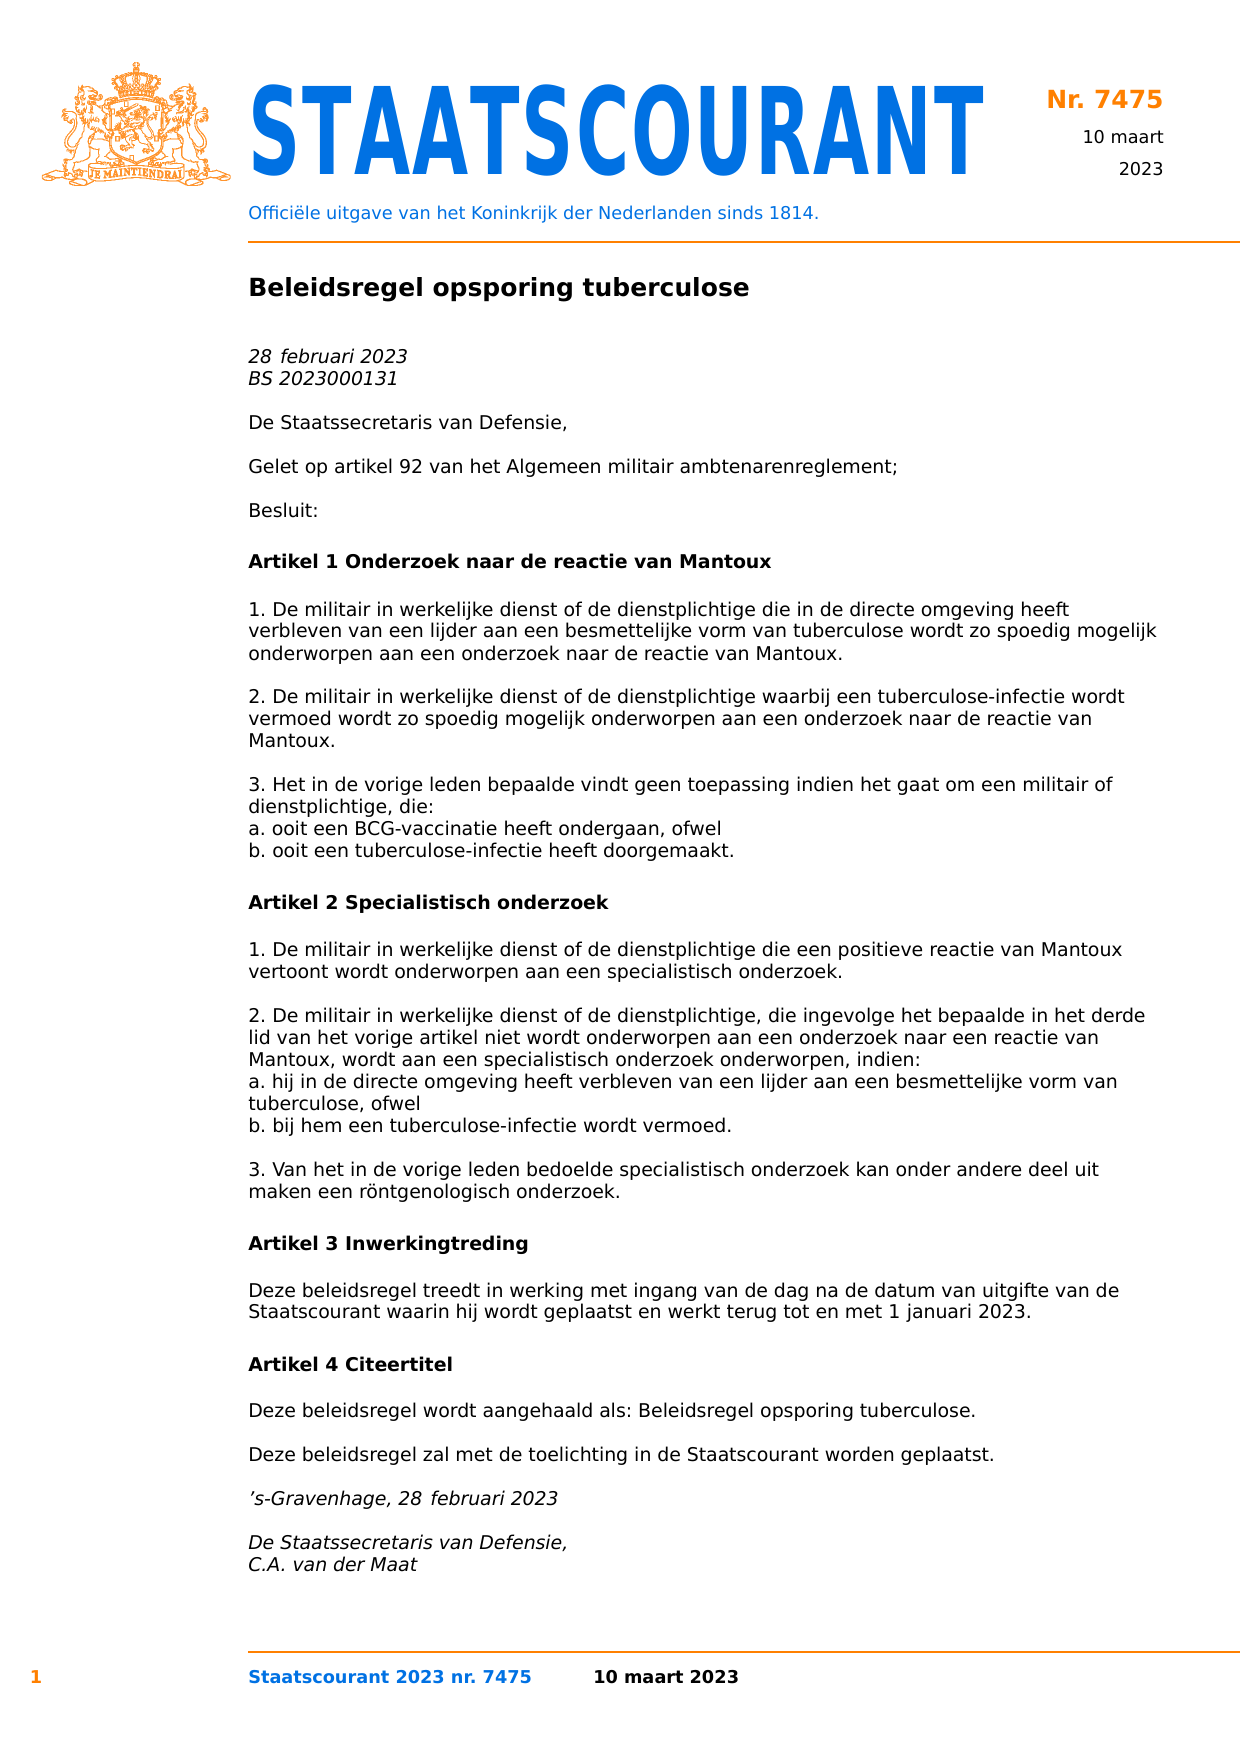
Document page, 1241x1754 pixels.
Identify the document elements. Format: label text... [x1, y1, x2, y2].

text Deze beleidsregel wordt aangehaald als: Beleidsregel opsporing tuberculose. [248, 1400, 1163, 1422]
table_cell Officiële uitgave van het Koninkrijk der Nederlanden sinds 1814. [248, 203, 1240, 241]
text 2. De militair in werkelijke dienst of de dienstplichtige waarbij een tuberculose-infectie wordt vermoed wordt zo spoedig mogelijk onderworpen aan een onderzoek naar de reactie van Mantoux. [248, 686, 1163, 752]
text De Staatssecretaris van Defensie, [248, 412, 1163, 434]
text Deze beleidsregel zal met de toelichting in de Staatscourant worden geplaatst. [248, 1444, 1163, 1466]
text De Staatssecretaris van Defensie, C.A. van der Maat [248, 1532, 1163, 1576]
text Deze beleidsregel treedt in werking met ingang van de dag na de datum van uitgifte van de Staatscourant waarin hij wordt geplaatst en werkt terug tot en met 1 januari 2023. [248, 1279, 1163, 1323]
subtitle Artikel 3 Inwerkingtreding [248, 1232, 1163, 1254]
picture [41, 62, 231, 186]
text 3. Van het in de vorige leden bedoelde specialistisch onderzoek kan onder andere deel uit maken een röntgenologisch onderzoek. [248, 1158, 1163, 1202]
text 1. De militair in werkelijke dienst of de dienstplichtige die een positieve reactie van Mantoux vertoont wordt onderworpen aan een specialistisch onderzoek. [248, 939, 1163, 983]
text b. bij hem een tuberculose-infectie wordt vermoed. [248, 1115, 1163, 1137]
text Besluit: [248, 499, 1163, 521]
text BS 2023000131 [248, 368, 1163, 390]
text a. hij in de directe omgeving heeft verbleven van een lijder aan een besmettelijke vorm van tuberculose, ofwel [248, 1071, 1163, 1115]
subtitle Artikel 1 Onderzoek naar de reactie van Mantoux [248, 551, 1163, 573]
text 3. Het in de vorige leden bepaalde vindt geen toepassing indien het gaat om een militair of dienstplichtige, die: [248, 774, 1163, 818]
text ’s-Gravenhage, 28 februari 2023 [248, 1488, 1163, 1510]
table_cell 2023 [998, 153, 1240, 203]
subtitle Artikel 2 Specialistisch onderzoek [248, 892, 1163, 914]
text Gelet op artikel 92 van het Algemeen militair ambtenarenreglement; [248, 456, 1163, 478]
text b. ooit een tuberculose-infectie heeft doorgemaakt. [248, 840, 1163, 862]
table_cell 10 maart [998, 121, 1240, 153]
table_header Nr. 7475 [998, 62, 1240, 121]
text 1. De militair in werkelijke dienst of de dienstplichtige die in de directe omgeving heeft verbleven van een lijder aan een besmettelijke vorm van tuberculose wordt zo spoedig mogelijk onderworpen aan een onderzoek naar de reactie van Mantoux. [248, 598, 1163, 664]
subtitle Beleidsregel opsporing tuberculose [248, 273, 1163, 302]
table_header [25, 62, 248, 241]
text 2. De militair in werkelijke dienst of de dienstplichtige, die ingevolge het bepaalde in het derde lid van het vorige artikel niet wordt onderworpen aan een onderzoek naar een reactie van Mantoux, wordt aan een specialistisch onderzoek onderworpen, indien: [248, 1005, 1163, 1071]
text a. ooit een BCG-vaccinatie heeft ondergaan, ofwel [248, 818, 1163, 840]
table_header STAATSCOURANT [248, 62, 998, 203]
text 28 februari 2023 [248, 346, 1163, 368]
subtitle Artikel 4 Citeertitel [248, 1353, 1163, 1375]
